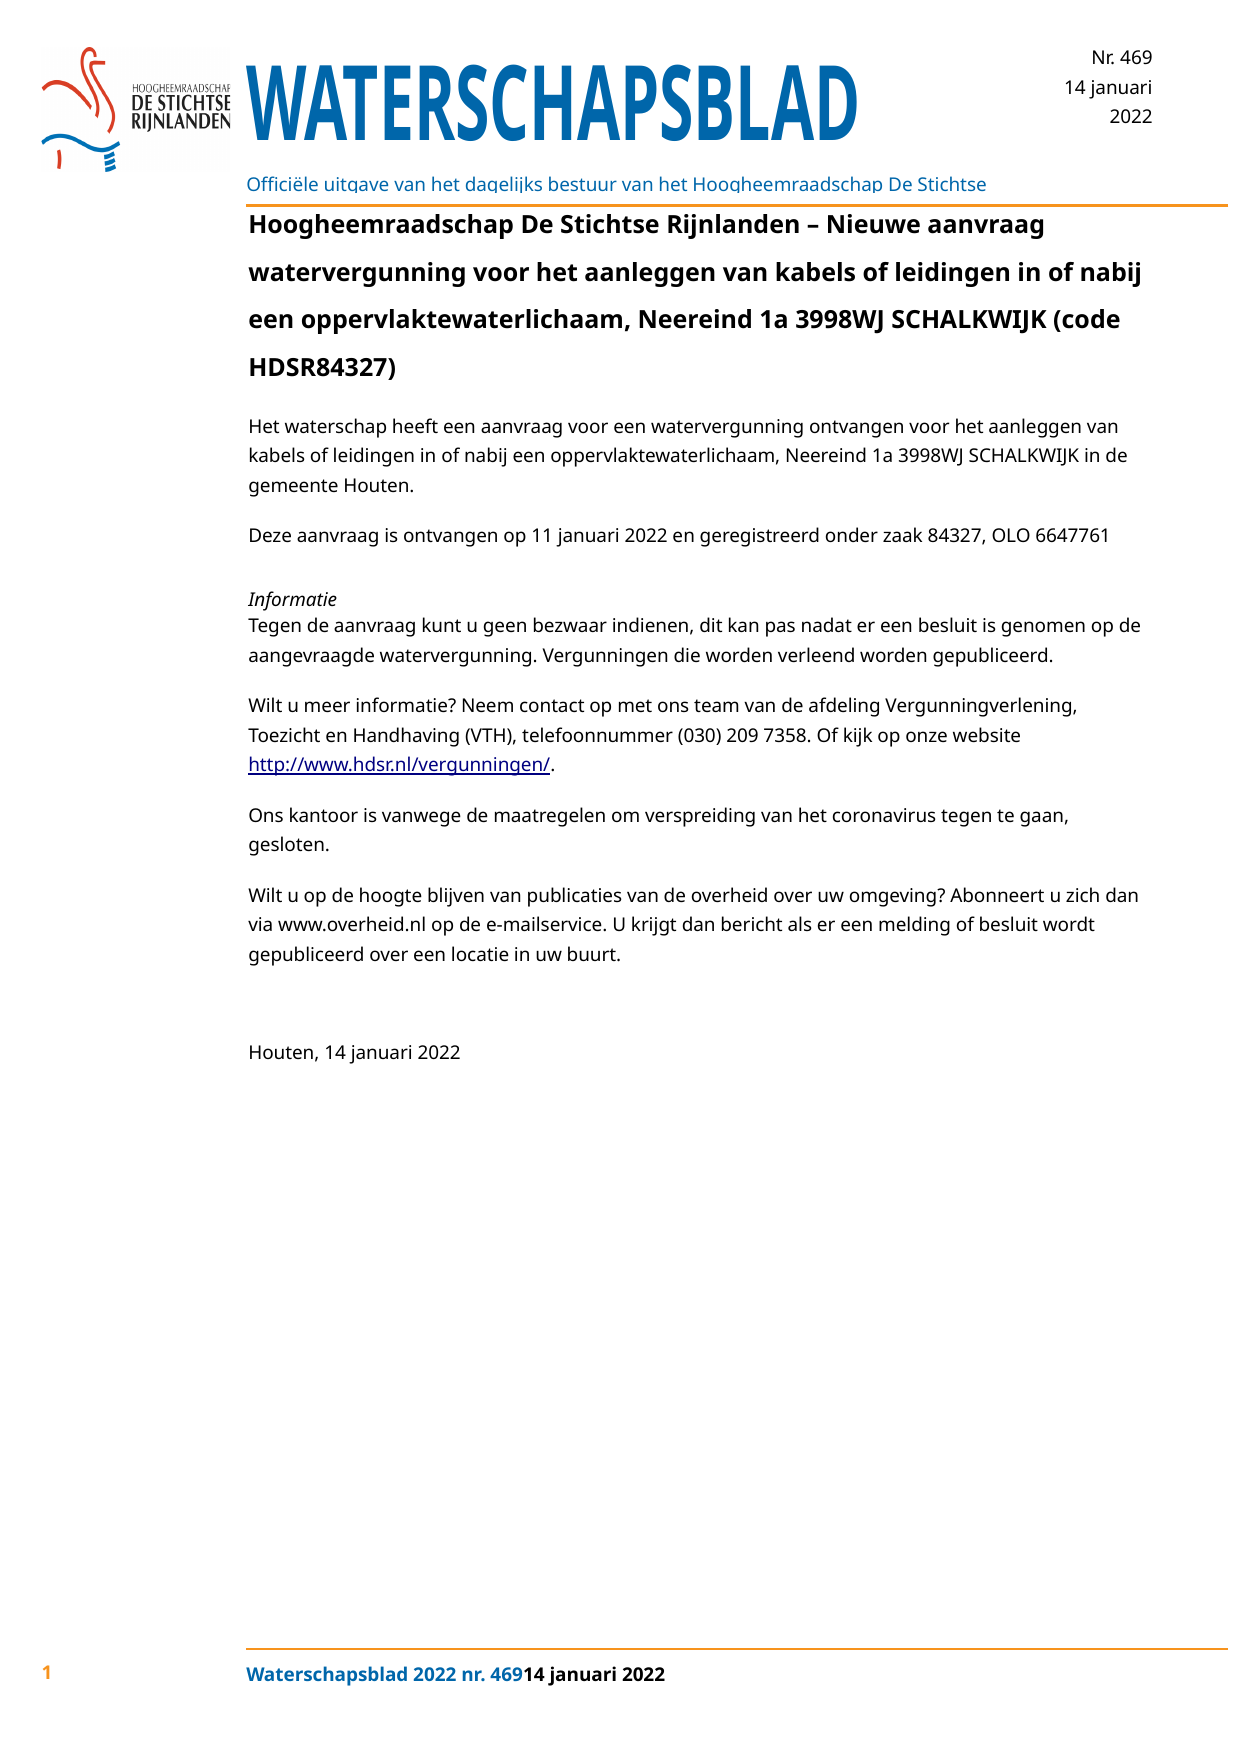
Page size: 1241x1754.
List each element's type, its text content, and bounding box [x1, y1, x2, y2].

text Houten, 14 januari 2022 [248, 1039, 1152, 1065]
text Ons kantoor is vanwege de maatregelen om verspreiding van het coronavirus tegen te gaan, gesloten. [248, 802, 1152, 857]
text Hoogheemraadschap De Stichtse Rijnlanden – Nieuwe aanvraag watervergunning voor het aanleggen van kabels of leidingen in of nabij een oppervlaktewaterlichaam, Neereind 1a 3998WJ SCHALKWIJK (code HDSR84327) [248, 207, 1152, 384]
picture [41, 47, 231, 172]
text Deze aanvraag is ontvangen op 11 januari 2022 en geregistreerd onder zaak 84327, OLO 6647761 [248, 523, 1152, 548]
text Wilt u meer informatie? Neem contact op met ons team van de afdeling Vergunningverlening, Toezicht en Handhaving (VTH), telefoonnummer (030) 209 7358. Of kijk op onze website http://www.hdsr.nl/vergunningen/. [248, 692, 1152, 777]
text Tegen de aanvraag kunt u geen bezwaar indienen, dit kan pas nadat er een besluit is genomen op de aangevraagde watervergunning. Vergunningen die worden verleend worden gepubliceerd. [248, 612, 1152, 668]
text Het waterschap heeft een aanvraag voor een watervergunning ontvangen voor het aanleggen van kabels of leidingen in of nabij een oppervlaktewaterlichaam, Neereind 1a 3998WJ SCHALKWIJK in de gemeente Houten. [248, 413, 1152, 498]
text Informatie [248, 587, 1152, 612]
text Wilt u op de hoogte blijven van publicaties van de overheid over uw omgeving? Abonneert u zich dan via www.overheid.nl op de e-mailservice. U krijgt dan bericht als er een melding of besluit wordt gepubliceerd over een locatie in uw buurt. [248, 882, 1152, 967]
